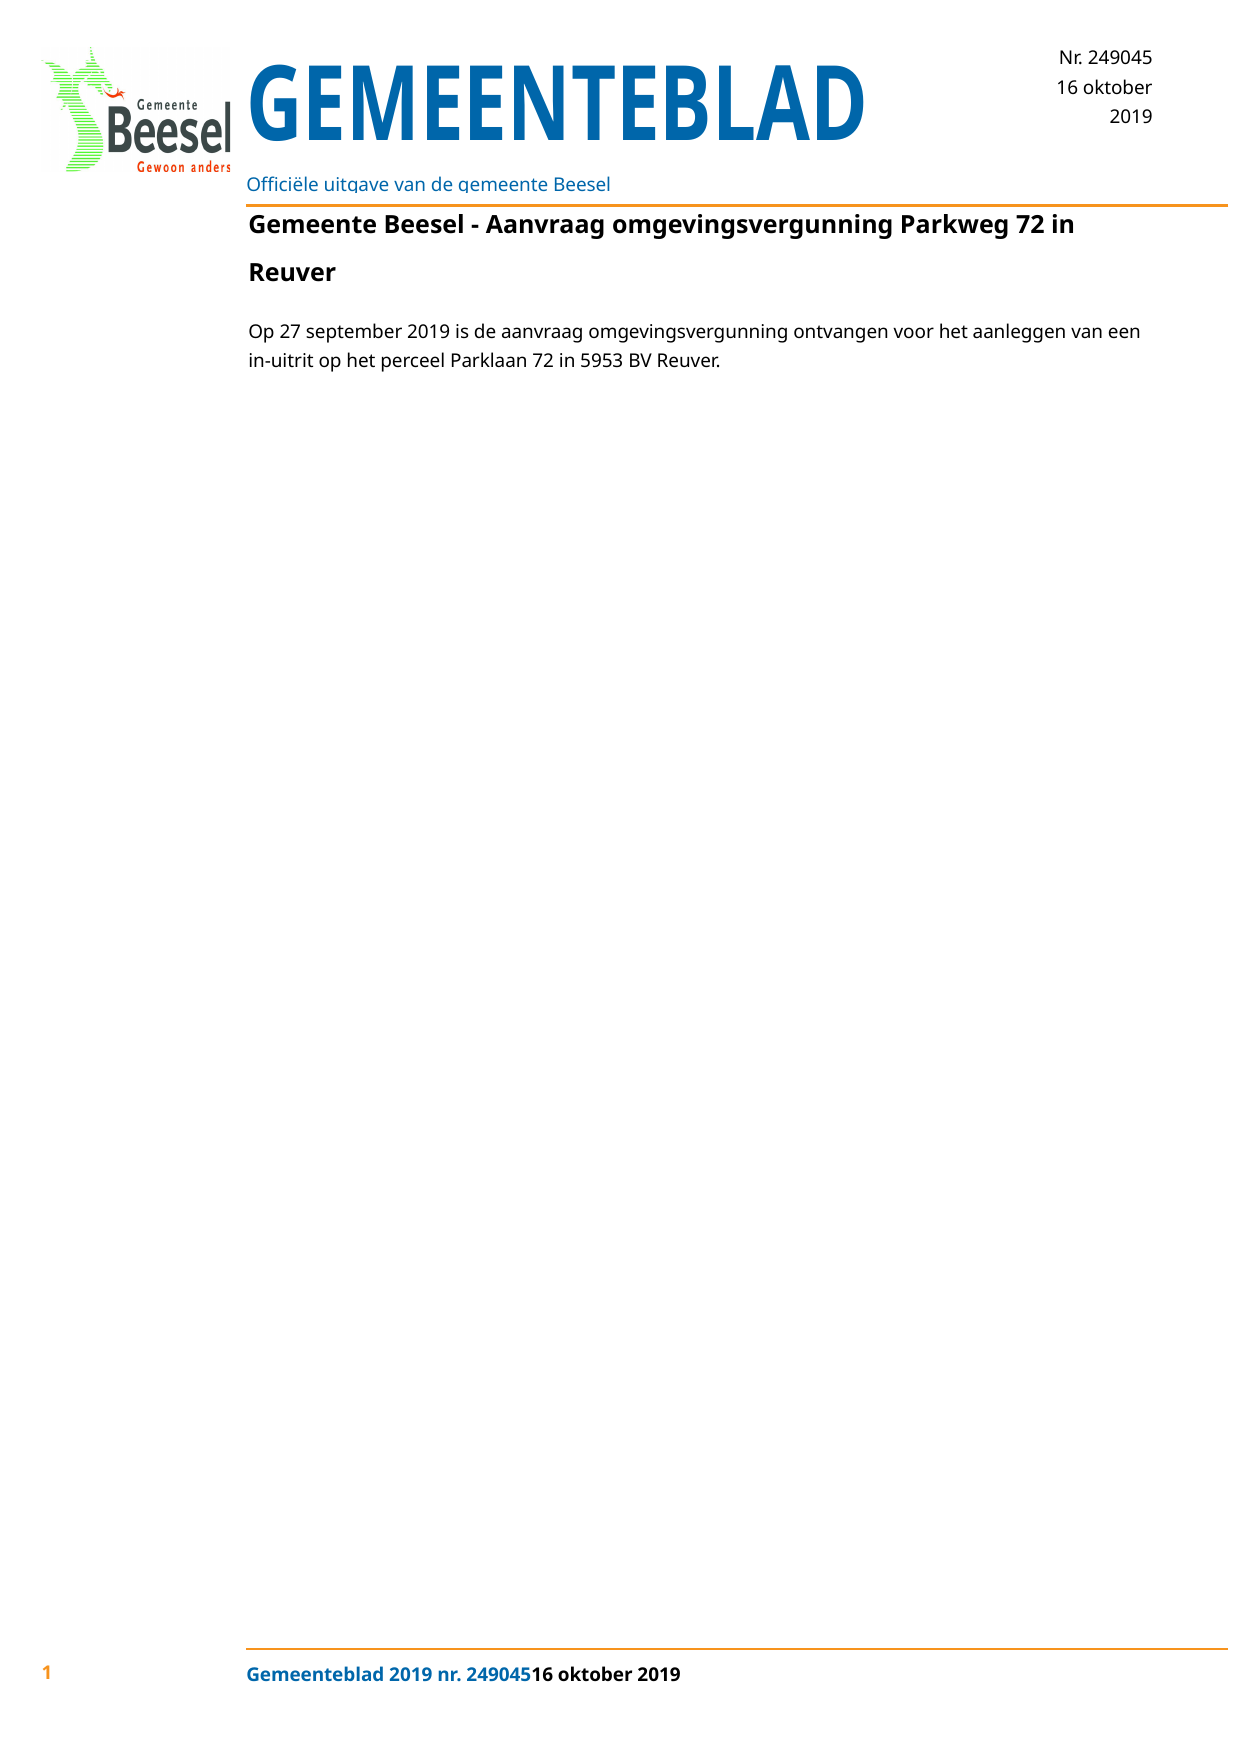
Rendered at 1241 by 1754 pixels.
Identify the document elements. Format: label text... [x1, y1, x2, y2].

picture [41, 47, 231, 172]
text Op 27 september 2019 is de aanvraag omgevingsvergunning ontvangen voor het aanleggen van een in-uitrit op het perceel Parklaan 72 in 5953 BV Reuver. [248, 318, 1152, 373]
text Gemeente Beesel - Aanvraag omgevingsvergunning Parkweg 72 in Reuver [248, 207, 1152, 288]
